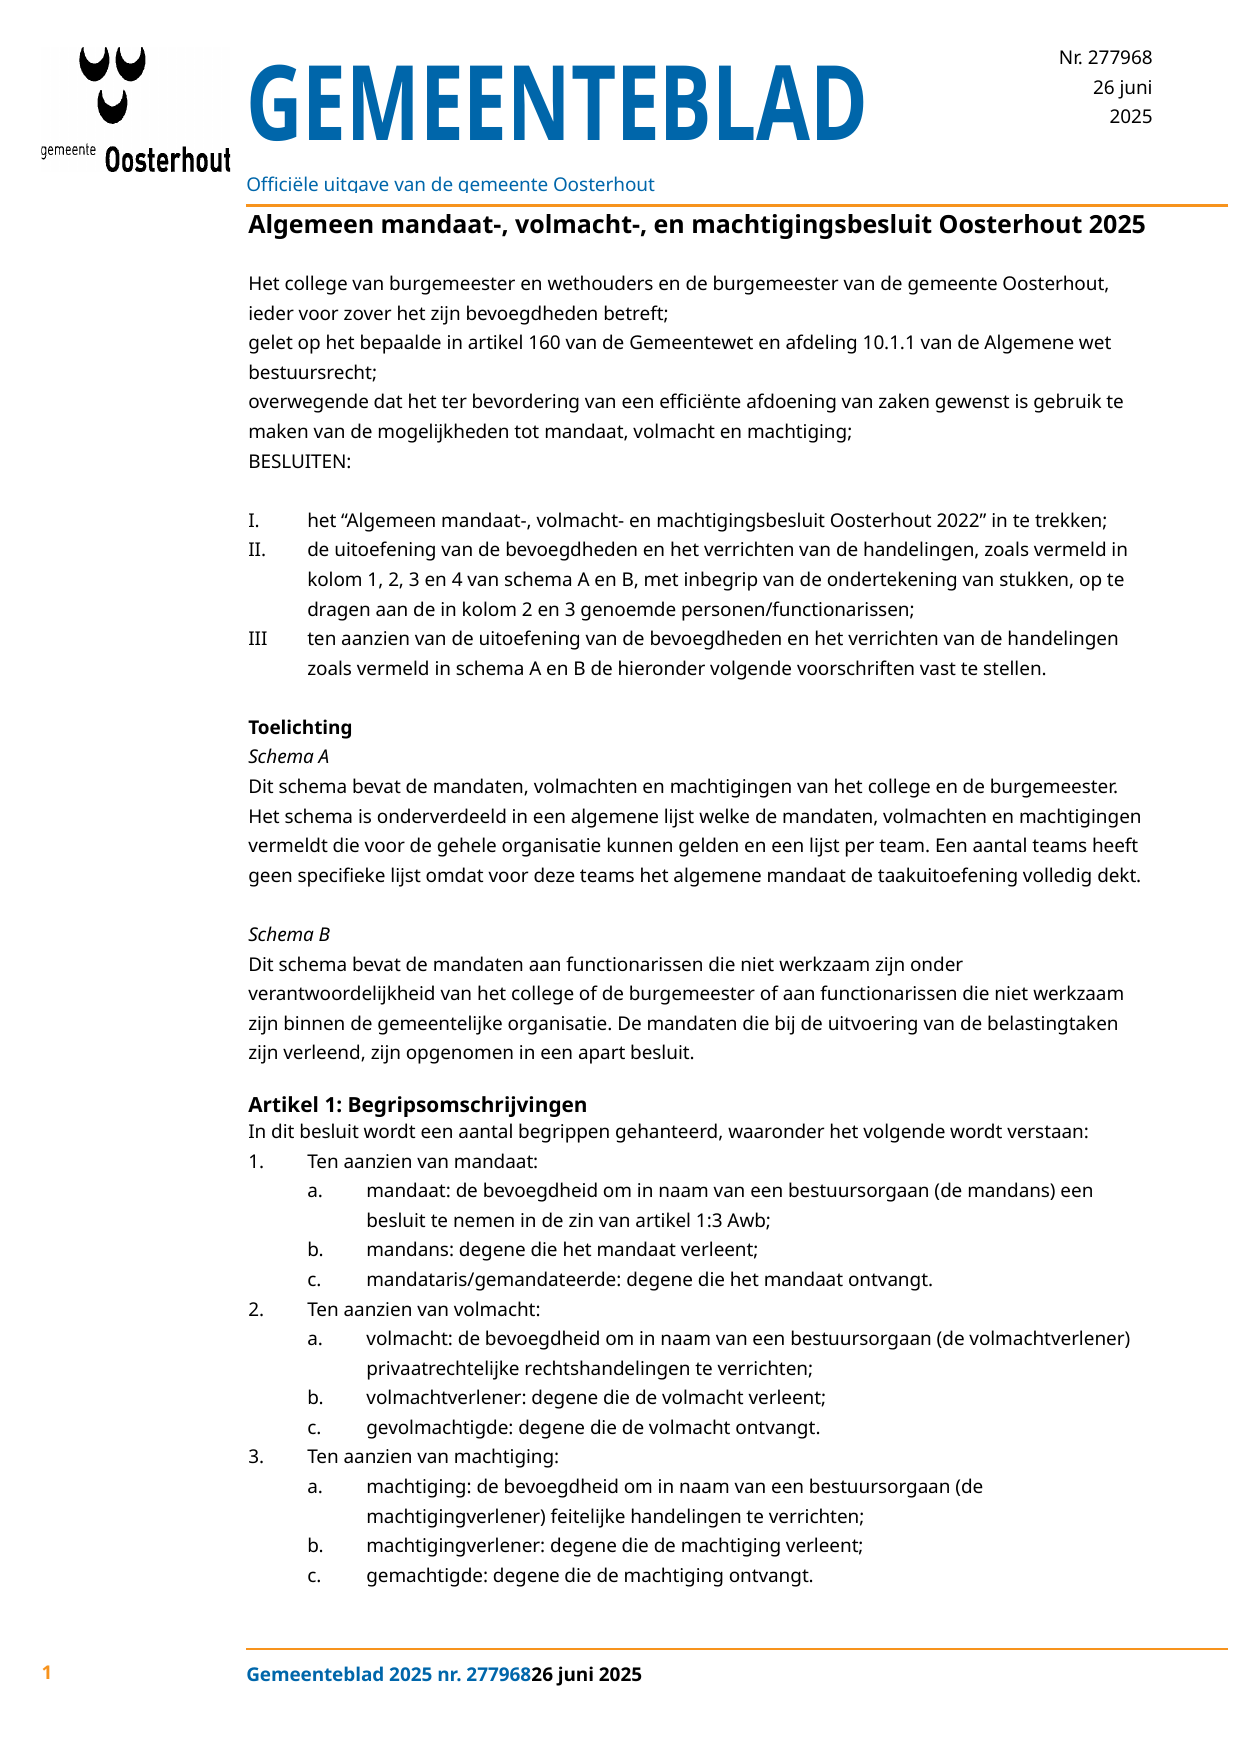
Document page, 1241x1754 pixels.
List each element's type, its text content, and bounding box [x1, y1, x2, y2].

text BESLUITEN: [248, 448, 1152, 473]
text Toelichting [248, 714, 1152, 740]
list Ten aanzien van mandaat: [248, 1148, 1152, 1174]
list gevolmachtigde: degene die de volmacht ontvangt. [307, 1414, 1152, 1440]
list mandaat: de bevoegdheid om in naam van een bestuursorgaan (de mandans) een besluit te nemen in de zin van artikel 1:3 Awb; [307, 1177, 1152, 1233]
text Dit schema bevat de mandaten aan functionarissen die niet werkzaam zijn onder verantwoordelijkheid van het college of de burgemeester of aan functionarissen die niet werkzaam zijn binnen de gemeentelijke organisatie. De mandaten die bij de uitvoering van de belastingtaken zijn verleend, zijn opgenomen in een apart besluit. [248, 951, 1152, 1065]
text In dit besluit wordt een aantal begrippen gehanteerd, waaronder het volgende wordt verstaan: [248, 1118, 1152, 1144]
text overwegende dat het ter bevordering van een efficiënte afdoening van zaken gewenst is gebruik te maken van de mogelijkheden tot mandaat, volmacht en machtiging; [248, 389, 1152, 444]
text Dit schema bevat de mandaten, volmachten en machtigingen van het college en de burgemeester. Het schema is onderverdeeld in een algemene lijst welke de mandaten, volmachten en machtigingen vermeldt die voor de gehele organisatie kunnen gelden en een lijst per team. Een aantal teams heeft geen specifieke lijst omdat voor deze teams het algemene mandaat de taakuitoefening volledig dekt. [248, 773, 1152, 888]
text gelet op het bepaalde in artikel 160 van de Gemeentewet en afdeling 10.1.1 van de Algemene wet bestuursrecht; [248, 329, 1152, 385]
text Artikel 1: Begripsomschrijvingen [248, 1090, 1152, 1118]
list Ten aanzien van volmacht: [248, 1296, 1152, 1322]
list gemachtigde: degene die de machtiging ontvangt. [307, 1562, 1152, 1588]
picture [41, 47, 231, 172]
text Schema B [248, 921, 1152, 947]
list ten aanzien van de uitoefening van de bevoegdheden en het verrichten van de handelingen zoals vermeld in schema A en B de hieronder volgende voorschriften vast te stellen. [248, 625, 1152, 681]
list het “Algemeen mandaat-, volmacht- en machtigingsbesluit Oosterhout 2022” in te trekken; [248, 507, 1152, 533]
list machtigingverlener: degene die de machtiging verleent; [307, 1532, 1152, 1558]
text Algemeen mandaat-, volmacht-, en machtigingsbesluit Oosterhout 2025 [248, 207, 1152, 241]
text Het college van burgemeester en wethouders en de burgemeester van de gemeente Oosterhout, ieder voor zover het zijn bevoegdheden betreft; [248, 270, 1152, 326]
list volmacht: de bevoegdheid om in naam van een bestuursorgaan (de volmachtverlener) privaatrechtelijke rechtshandelingen te verrichten; [307, 1325, 1152, 1381]
list mandataris/gemandateerde: degene die het mandaat ontvangt. [307, 1266, 1152, 1292]
list Ten aanzien van machtiging: [248, 1444, 1152, 1469]
list machtiging: de bevoegdheid om in naam van een bestuursorgaan (de machtigingverlener) feitelijke handelingen te verrichten; [307, 1473, 1152, 1529]
list volmachtverlener: degene die de volmacht verleent; [307, 1384, 1152, 1410]
list mandans: degene die het mandaat verleent; [307, 1237, 1152, 1262]
list de uitoefening van de bevoegdheden en het verrichten van de handelingen, zoals vermeld in kolom 1, 2, 3 en 4 van schema A en B, met inbegrip van de ondertekening van stukken, op te dragen aan de in kolom 2 en 3 genoemde personen/functionarissen; [248, 537, 1152, 621]
text Schema A [248, 744, 1152, 769]
